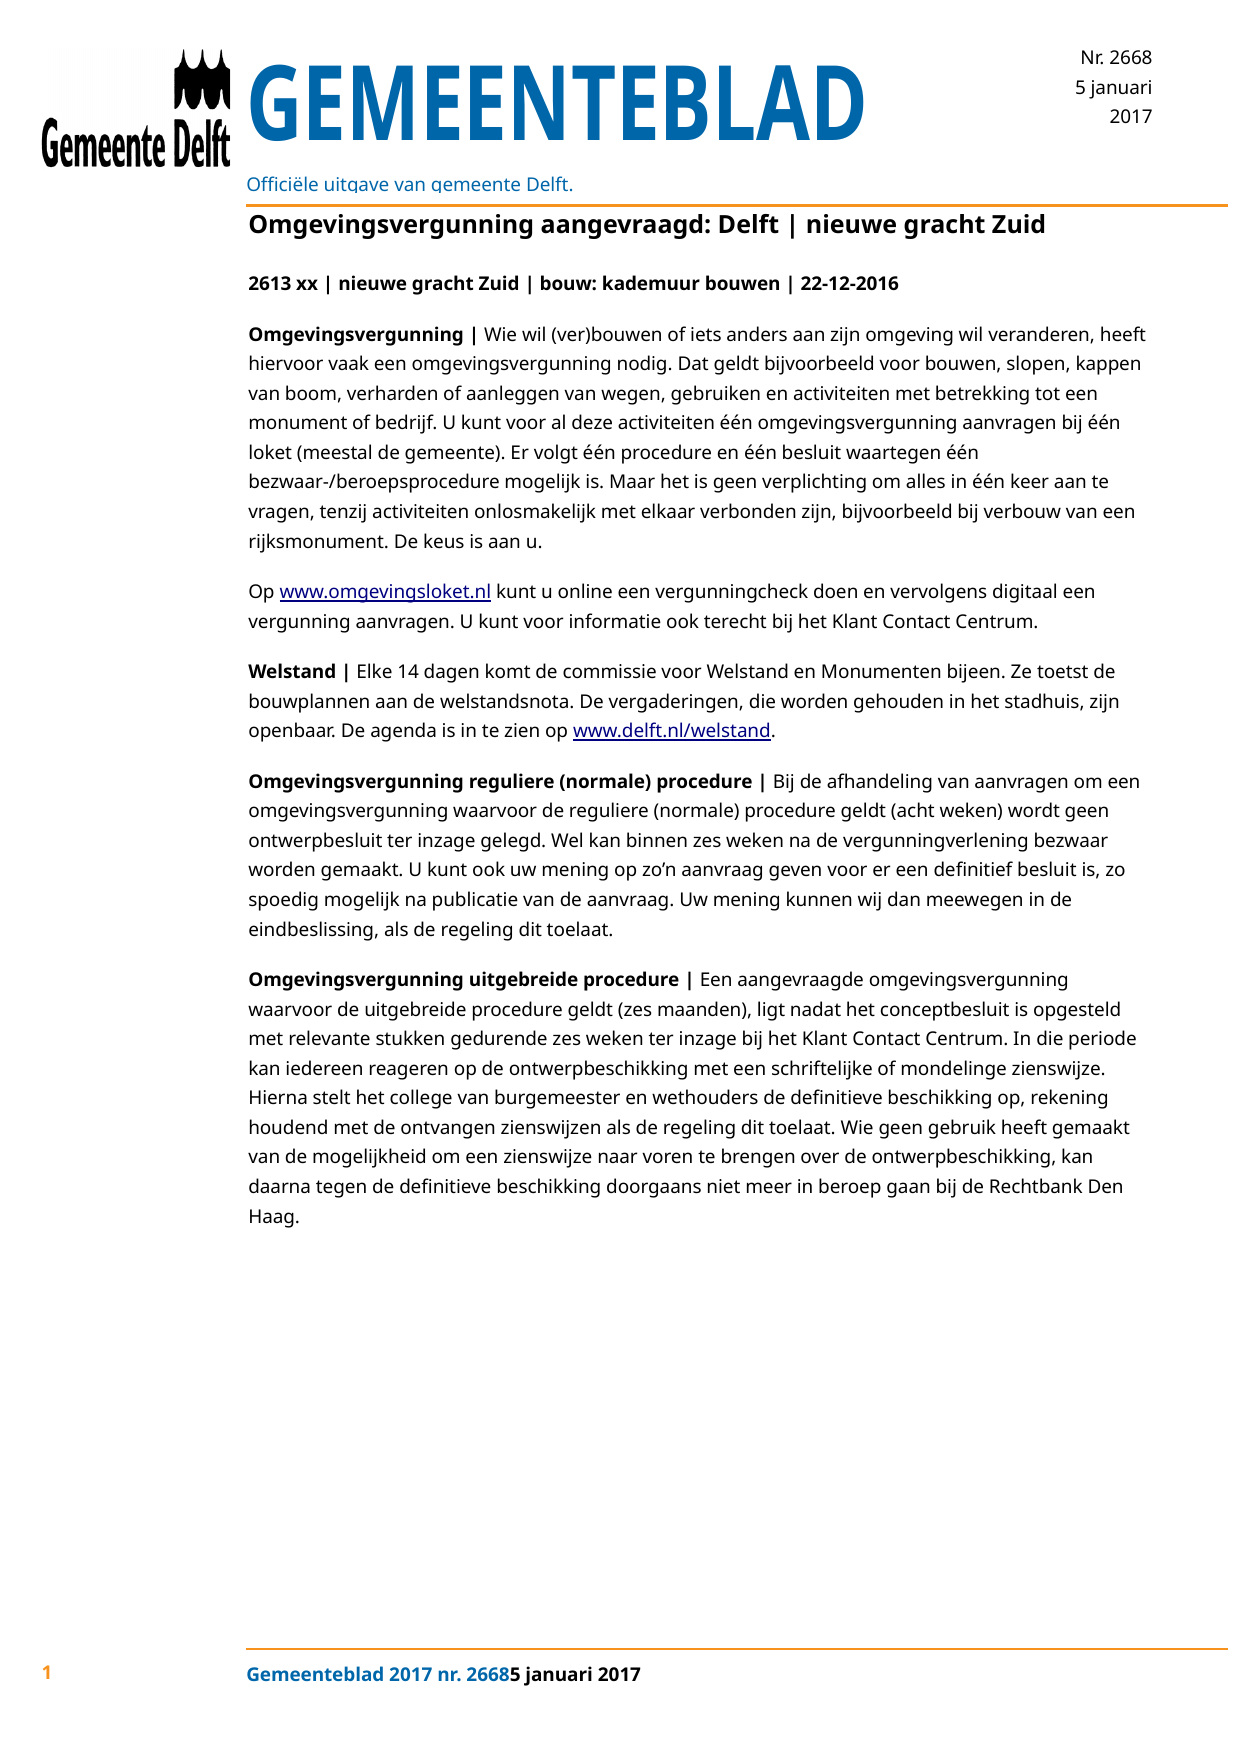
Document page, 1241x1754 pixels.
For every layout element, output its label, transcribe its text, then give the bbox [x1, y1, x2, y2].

text 2613 xx | nieuwe gracht Zuid | bouw: kademuur bouwen | 22-12-2016 [248, 270, 1152, 296]
text Omgevingsvergunning reguliere (normale) procedure | Bij de afhandeling van aanvragen om een omgevingsvergunning waarvoor de reguliere (normale) procedure geldt (acht weken) wordt geen ontwerpbesluit ter inzage gelegd. Wel kan binnen zes weken na de vergunningverlening bezwaar worden gemaakt. U kunt ook uw mening op zo’n aanvraag geven voor er een definitief besluit is, zo spoedig mogelijk na publicatie van de aanvraag. Uw mening kunnen wij dan meewegen in de eindbeslissing, als de regeling dit toelaat. [248, 768, 1152, 941]
text Omgevingsvergunning aangevraagd: Delft | nieuwe gracht Zuid [248, 207, 1152, 241]
picture [41, 47, 231, 172]
text Omgevingsvergunning | Wie wil (ver)bouwen of iets anders aan zijn omgeving wil veranderen, heeft hiervoor vaak een omgevingsvergunning nodig. Dat geldt bijvoorbeeld voor bouwen, slopen, kappen van boom, verharden of aanleggen van wegen, gebruiken en activiteiten met betrekking tot een monument of bedrijf. U kunt voor al deze activiteiten één omgevingsvergunning aanvragen bij één loket (meestal de gemeente). Er volgt één procedure en één besluit waartegen één bezwaar-/beroepsprocedure mogelijk is. Maar het is geen verplichting om alles in één keer aan te vragen, tenzij activiteiten onlosmakelijk met elkaar verbonden zijn, bijvoorbeeld bij verbouw van een rijksmonument. De keus is aan u. [248, 321, 1152, 553]
text Op www.omgevingsloket.nl kunt u online een vergunningcheck doen en vervolgens digitaal een vergunning aanvragen. U kunt voor informatie ook terecht bij het Klant Contact Centrum. [248, 578, 1152, 633]
text Omgevingsvergunning uitgebreide procedure | Een aangevraagde omgevingsvergunning waarvoor de uitgebreide procedure geldt (zes maanden), ligt nadat het conceptbesluit is opgesteld met relevante stukken gedurende zes weken ter inzage bij het Klant Contact Centrum. In die periode kan iedereen reageren op de ontwerpbeschikking met een schriftelijke of mondelinge zienswijze. Hierna stelt het college van burgemeester en wethouders de definitieve beschikking op, rekening houdend met de ontvangen zienswijzen als de regeling dit toelaat. Wie geen gebruik heeft gemaakt van de mogelijkheid om een zienswijze naar voren te brengen over de ontwerpbeschikking, kan daarna tegen de definitieve beschikking doorgaans niet meer in beroep gaan bij de Rechtbank Den Haag. [248, 966, 1152, 1228]
text Welstand | Elke 14 dagen komt de commissie voor Welstand en Monumenten bijeen. Ze toetst de bouwplannen aan de welstandsnota. De vergaderingen, die worden gehouden in het stadhuis, zijn openbaar. De agenda is in te zien op www.delft.nl/welstand. [248, 658, 1152, 743]
